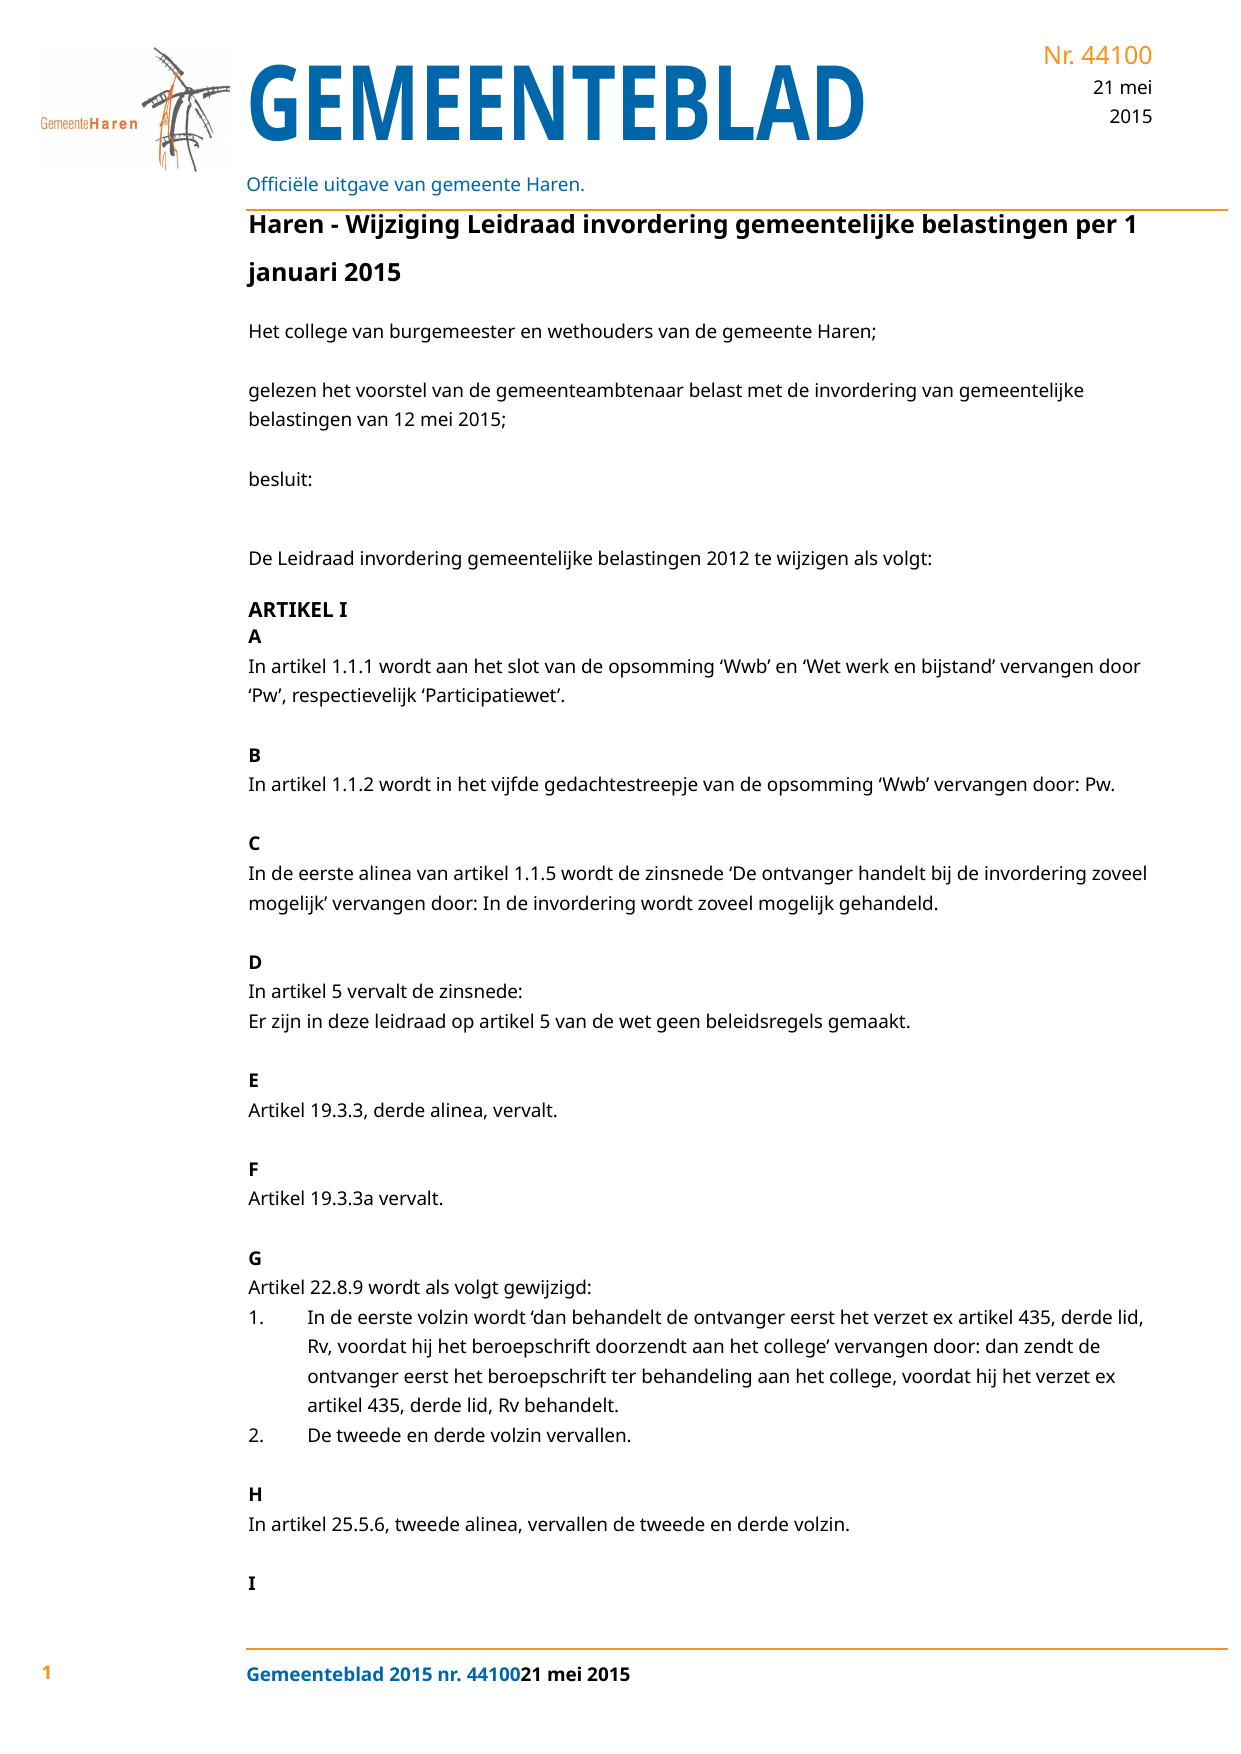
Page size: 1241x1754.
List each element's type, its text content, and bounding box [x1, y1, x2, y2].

text Artikel 19.3.3a vervalt. [248, 1186, 1152, 1211]
text In artikel 25.5.6, tweede alinea, vervallen de tweede en derde volzin. [248, 1511, 1152, 1537]
text Artikel 22.8.9 wordt als volgt gewijzigd: [248, 1274, 1152, 1300]
text H [248, 1481, 1152, 1507]
text E [248, 1067, 1152, 1093]
text besluit: [248, 466, 1152, 492]
text In artikel 1.1.2 wordt in het vijfde gedachtestreepje van de opsomming ‘Wwb’ vervangen door: Pw. [248, 771, 1152, 797]
text G [248, 1245, 1152, 1271]
text D [248, 949, 1152, 975]
text C [248, 831, 1152, 856]
text B [248, 742, 1152, 768]
text In artikel 5 vervalt de zinsnede: [248, 978, 1152, 1004]
text In de eerste alinea van artikel 1.1.5 wordt de zinsnede ‘De ontvanger handelt bij de invordering zoveel mogelijk’ vervangen door: In de invordering wordt zoveel mogelijk gehandeld. [248, 860, 1152, 916]
text Het college van burgemeester en wethouders van de gemeente Haren; [248, 318, 1152, 344]
text Artikel 19.3.3, derde alinea, vervalt. [248, 1097, 1152, 1123]
text F [248, 1156, 1152, 1182]
text I [248, 1570, 1152, 1596]
picture [41, 47, 231, 172]
text Er zijn in deze leidraad op artikel 5 van de wet geen beleidsregels gemaakt. [248, 1008, 1152, 1034]
text A [248, 623, 1152, 649]
text De Leidraad invordering gemeentelijke belastingen 2012 te wijzigen als volgt: [248, 545, 1152, 570]
text gelezen het voorstel van de gemeenteambtenaar belast met de invordering van gemeentelijke belastingen van 12 mei 2015; [248, 377, 1152, 432]
text ARTIKEL I [248, 595, 1152, 623]
text In artikel 1.1.1 wordt aan het slot van de opsomming ‘Wwb’ en ‘Wet werk en bijstand’ vervangen door ‘Pw’, respectievelijk ‘Participatiewet’. [248, 653, 1152, 708]
text Haren - Wijziging Leidraad invordering gemeentelijke belastingen per 1 januari 2015 [248, 211, 1152, 288]
list In de eerste volzin wordt ‘dan behandelt de ontvanger eerst het verzet ex artikel 435, derde lid, Rv, voordat hij het beroepschrift doorzendt aan het college’ vervangen door: dan zendt de ontvanger eerst het beroepschrift ter behandeling aan het college, voordat hij het verzet ex artikel 435, derde lid, Rv behandelt. [248, 1304, 1152, 1418]
list De tweede en derde volzin vervallen. [248, 1422, 1152, 1448]
